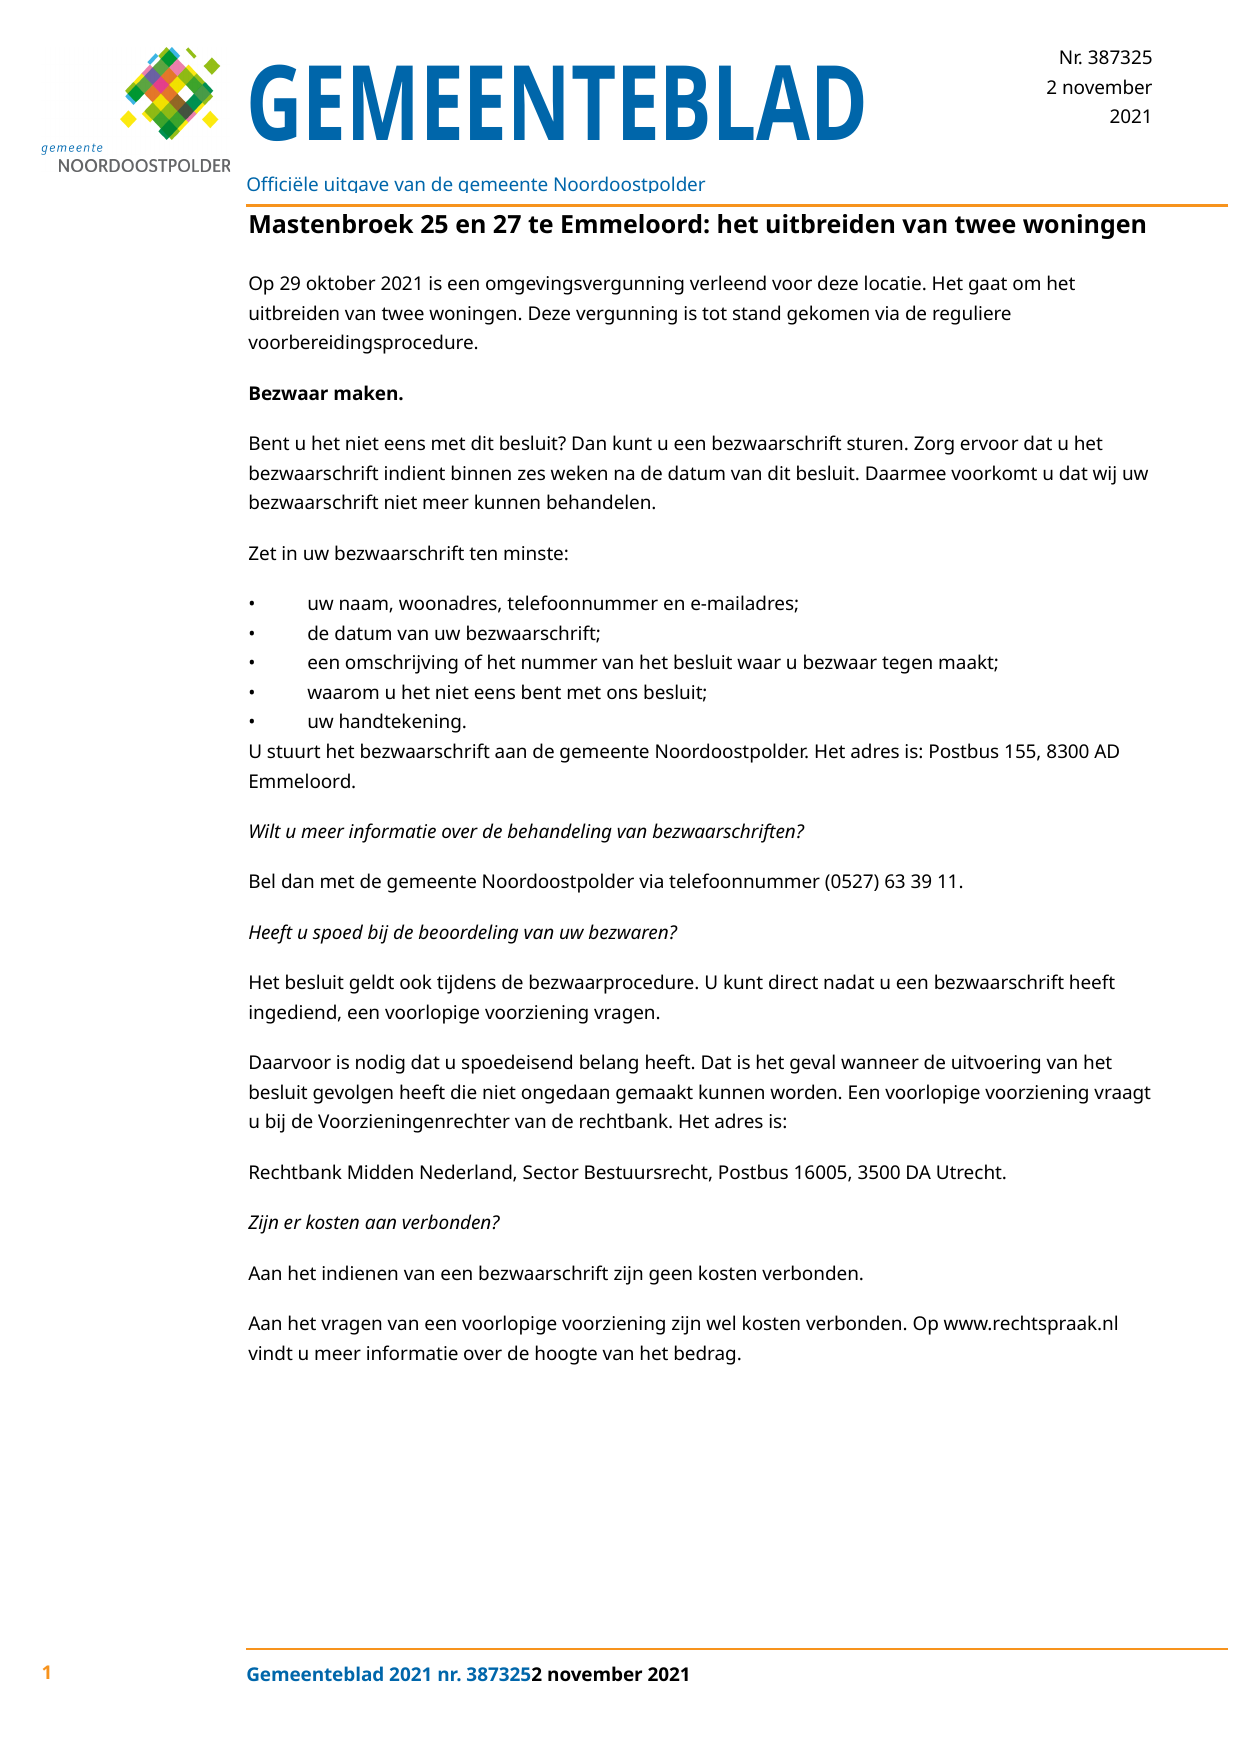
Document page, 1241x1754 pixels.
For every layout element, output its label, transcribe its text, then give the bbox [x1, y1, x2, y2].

text Aan het vragen van een voorlopige voorziening zijn wel kosten verbonden. Op www.rechtspraak.nl vindt u meer informatie over de hoogte van het bedrag. [248, 1310, 1152, 1366]
text Bent u het niet eens met dit besluit? Dan kunt u een bezwaarschrift sturen. Zorg ervoor dat u het bezwaarschrift indient binnen zes weken na de datum van dit besluit. Daarmee voorkomt u dat wij uw bezwaarschrift niet meer kunnen behandelen. [248, 430, 1152, 515]
text Mastenbroek 25 en 27 te Emmeloord: het uitbreiden van twee woningen [248, 207, 1152, 241]
text Bel dan met de gemeente Noordoostpolder via telefoonnummer (0527) 63 39 11. [248, 869, 1152, 894]
list uw naam, woonadres, telefoonnummer en e-mailadres; [248, 590, 1152, 616]
list een omschrijving of het nummer van het besluit waar u bezwaar tegen maakt; [248, 649, 1152, 675]
text Zet in uw bezwaarschrift ten minste: [248, 540, 1152, 566]
text Op 29 oktober 2021 is een omgevingsvergunning verleend voor deze locatie. Het gaat om het uitbreiden van twee woningen. Deze vergunning is tot stand gekomen via de reguliere voorbereidingsprocedure. [248, 270, 1152, 355]
text Bezwaar maken. [248, 380, 1152, 406]
text Rechtbank Midden Nederland, Sector Bestuursrecht, Postbus 16005, 3500 DA Utrecht. [248, 1159, 1152, 1185]
text Het besluit geldt ook tijdens de bezwaarprocedure. U kunt direct nadat u een bezwaarschrift heeft ingediend, een voorlopige voorziening vragen. [248, 969, 1152, 1025]
list de datum van uw bezwaarschrift; [248, 620, 1152, 646]
list waarom u het niet eens bent met ons besluit; [248, 679, 1152, 705]
text Wilt u meer informatie over de behandeling van bezwaarschriften? [248, 818, 1152, 844]
list uw handtekening. [248, 709, 1152, 734]
text Daarvoor is nodig dat u spoedeisend belang heeft. Dat is het geval wanneer de uitvoering van het besluit gevolgen heeft die niet ongedaan gemaakt kunnen worden. Een voorlopige voorziening vraagt u bij de Voorzieningenrechter van de rechtbank. Het adres is: [248, 1049, 1152, 1134]
text U stuurt het bezwaarschrift aan de gemeente Noordoostpolder. Het adres is: Postbus 155, 8300 AD Emmeloord. [248, 738, 1152, 793]
text Zijn er kosten aan verbonden? [248, 1209, 1152, 1235]
picture [41, 47, 231, 172]
text Heeft u spoed bij de beoordeling van uw bezwaren? [248, 919, 1152, 945]
text Aan het indienen van een bezwaarschrift zijn geen kosten verbonden. [248, 1260, 1152, 1286]
